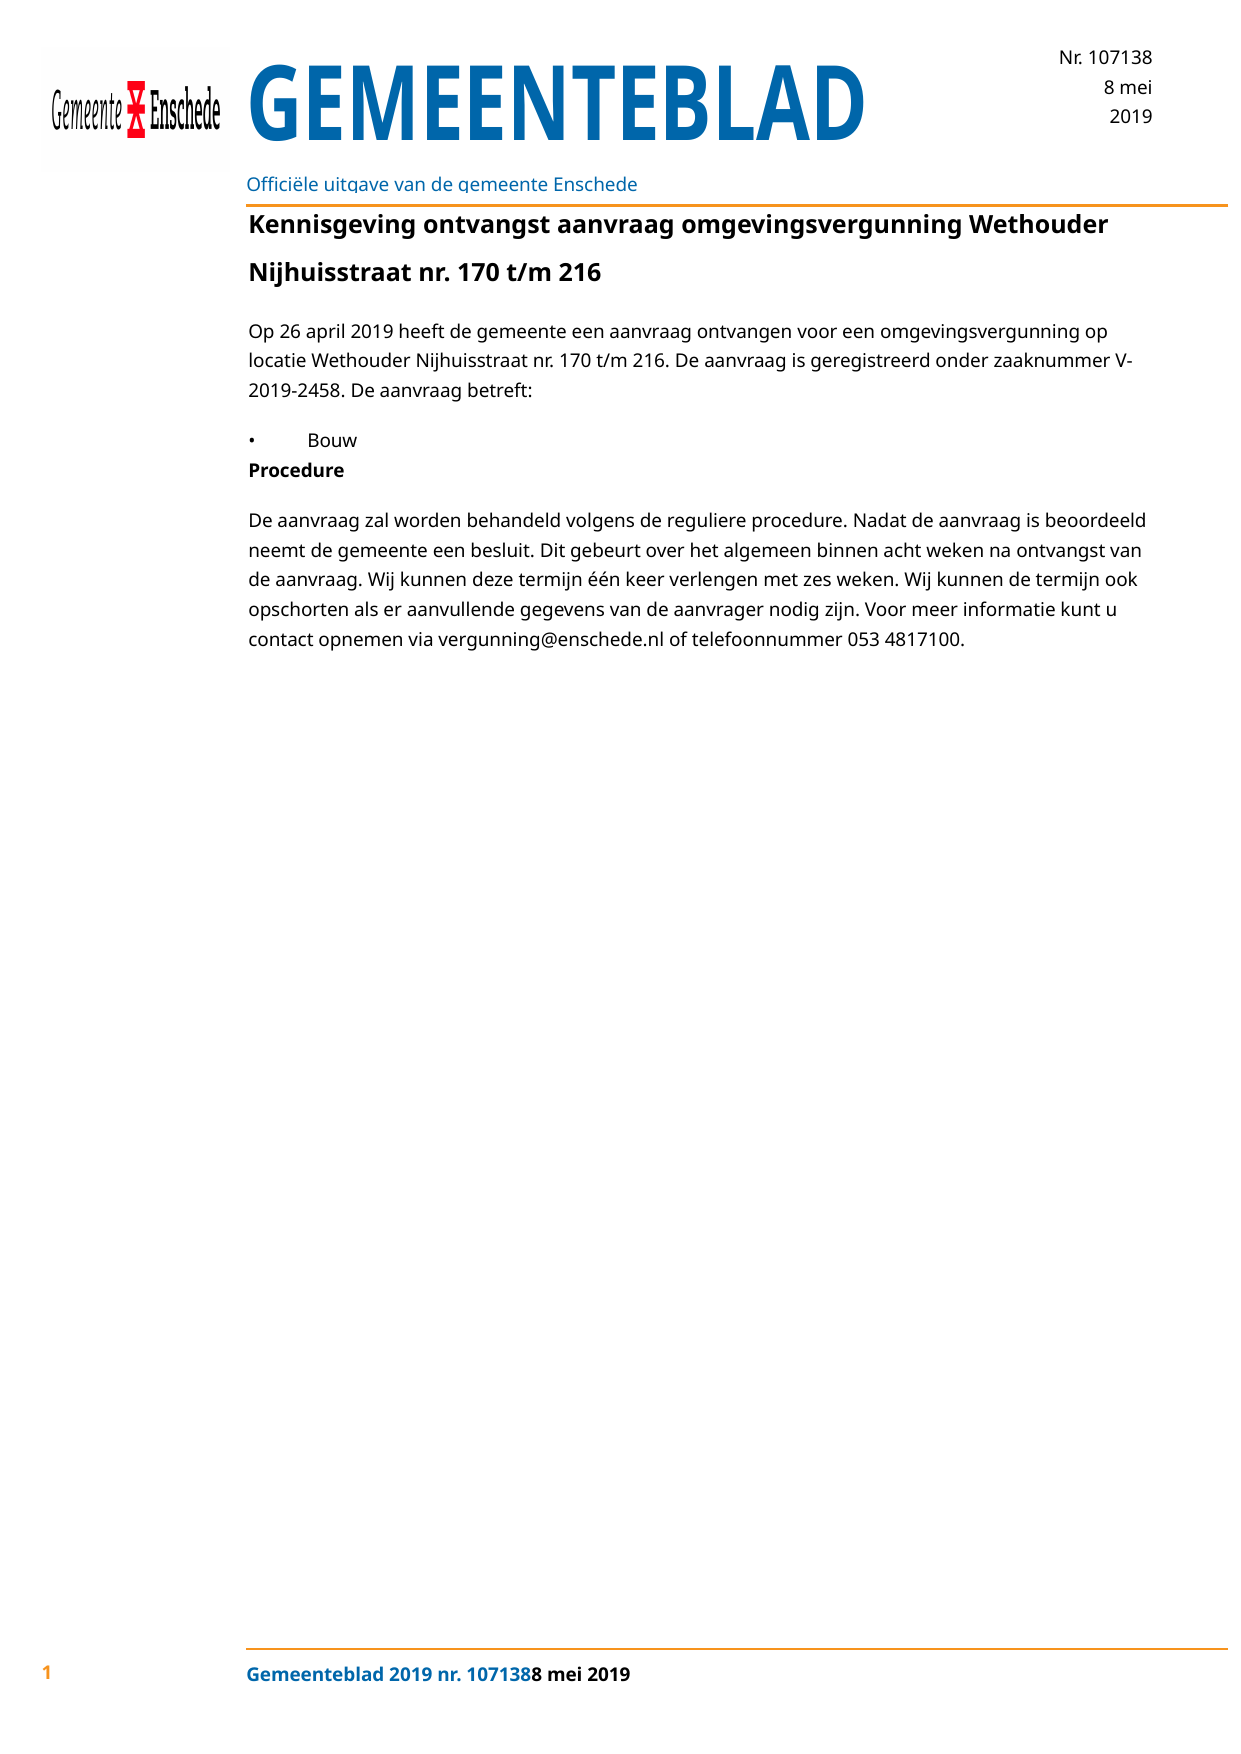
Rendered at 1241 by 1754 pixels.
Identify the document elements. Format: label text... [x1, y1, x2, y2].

text Procedure [248, 457, 1152, 483]
picture [41, 47, 231, 172]
text Kennisgeving ontvangst aanvraag omgevingsvergunning Wethouder Nijhuisstraat nr. 170 t/m 216 [248, 207, 1152, 288]
text Op 26 april 2019 heeft de gemeente een aanvraag ontvangen voor een omgevingsvergunning op locatie Wethouder Nijhuisstraat nr. 170 t/m 216. De aanvraag is geregistreerd onder zaaknummer V-2019-2458. De aanvraag betreft: [248, 318, 1152, 403]
text De aanvraag zal worden behandeld volgens de reguliere procedure. Nadat de aanvraag is beoordeeld neemt de gemeente een besluit. Dit gebeurt over het algemeen binnen acht weken na ontvangst van de aanvraag. Wij kunnen deze termijn één keer verlengen met zes weken. Wij kunnen de termijn ook opschorten als er aanvullende gegevens van de aanvrager nodig zijn. Voor meer informatie kunt u contact opnemen via vergunning@enschede.nl of telefoonnummer 053 4817100. [248, 507, 1152, 652]
list Bouw [248, 427, 1152, 453]
